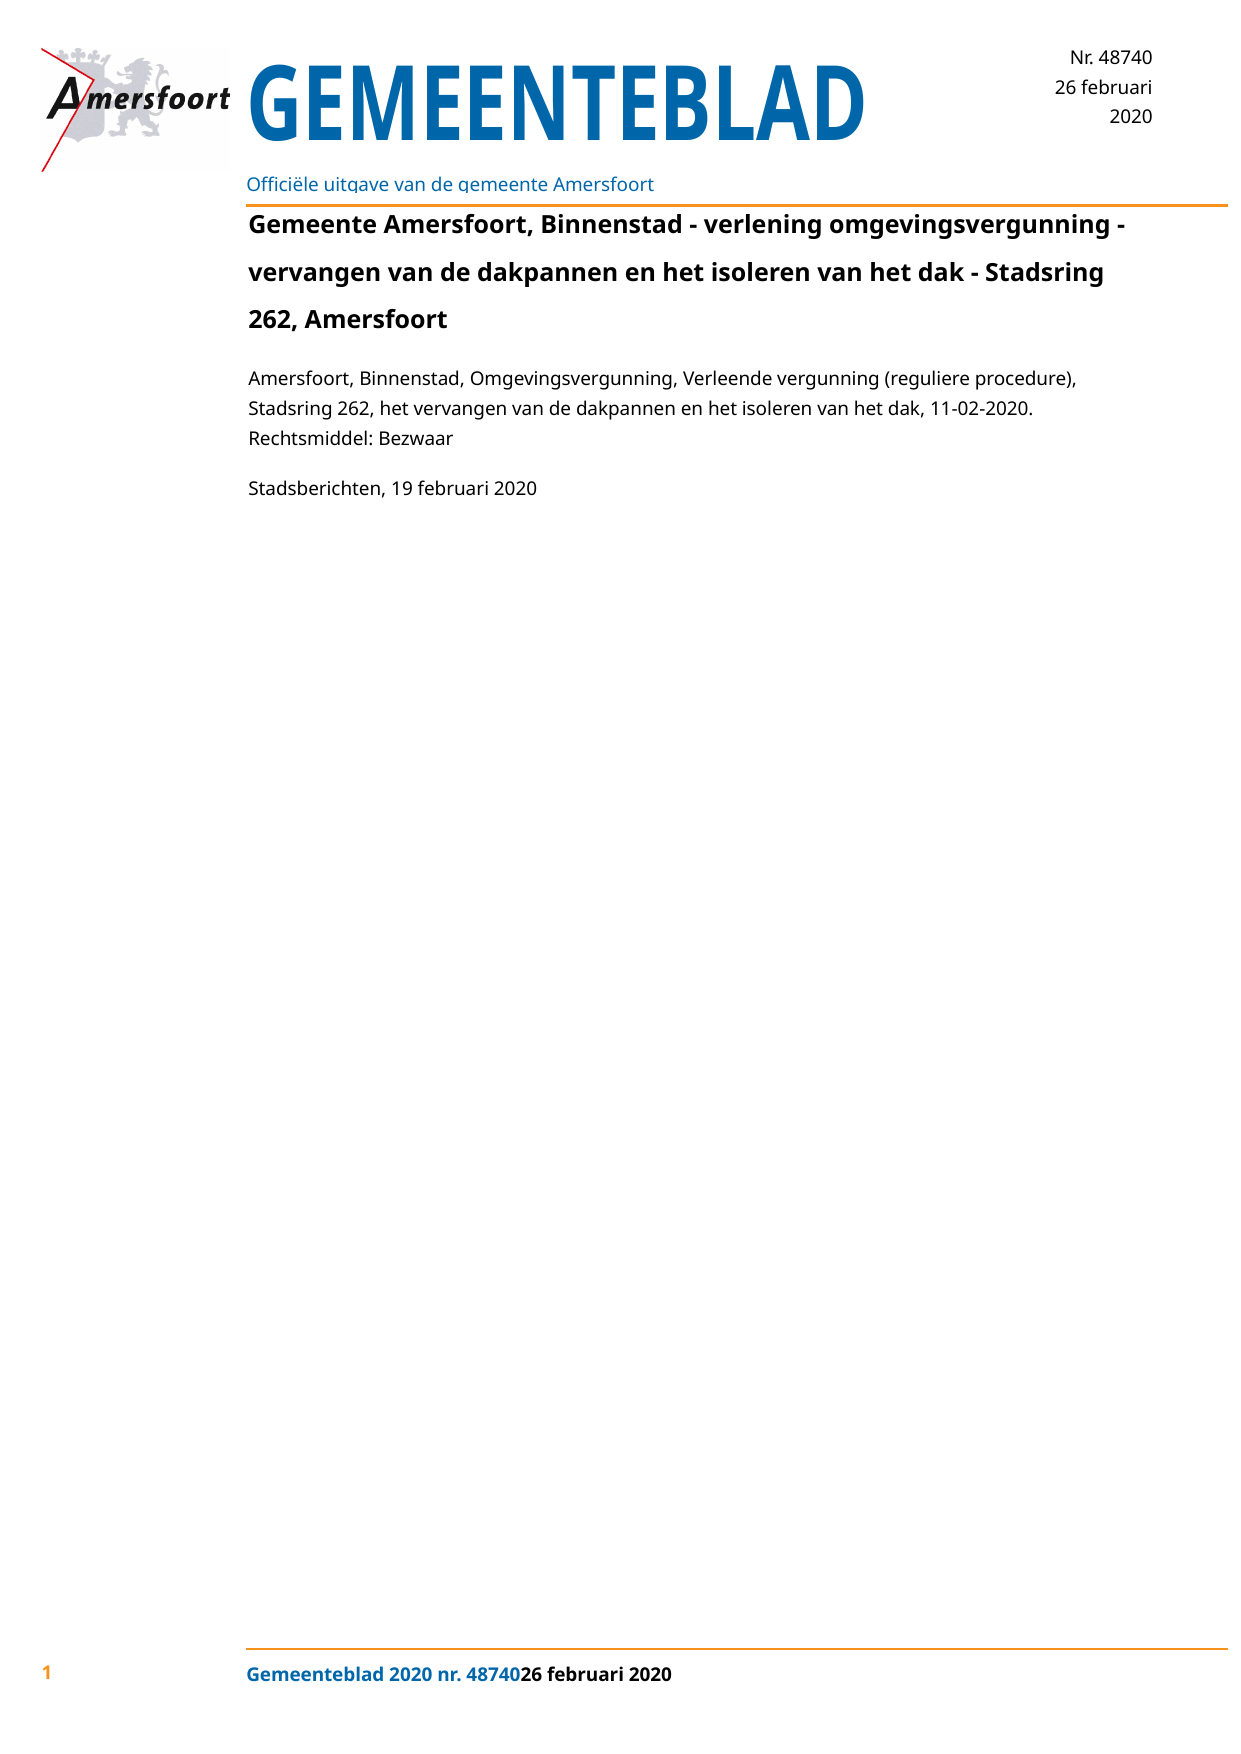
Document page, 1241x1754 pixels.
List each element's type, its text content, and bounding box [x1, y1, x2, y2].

text Amersfoort, Binnenstad, Omgevingsvergunning, Verleende vergunning (reguliere procedure), Stadsring 262, het vervangen van de dakpannen en het isoleren van het dak, 11-02-2020. Rechtsmiddel: Bezwaar [248, 366, 1152, 450]
text Gemeente Amersfoort, Binnenstad - verlening omgevingsvergunning - vervangen van de dakpannen en het isoleren van het dak - Stadsring 262, Amersfoort [248, 207, 1152, 336]
picture [41, 47, 231, 172]
text Stadsberichten, 19 februari 2020 [248, 475, 1152, 501]
